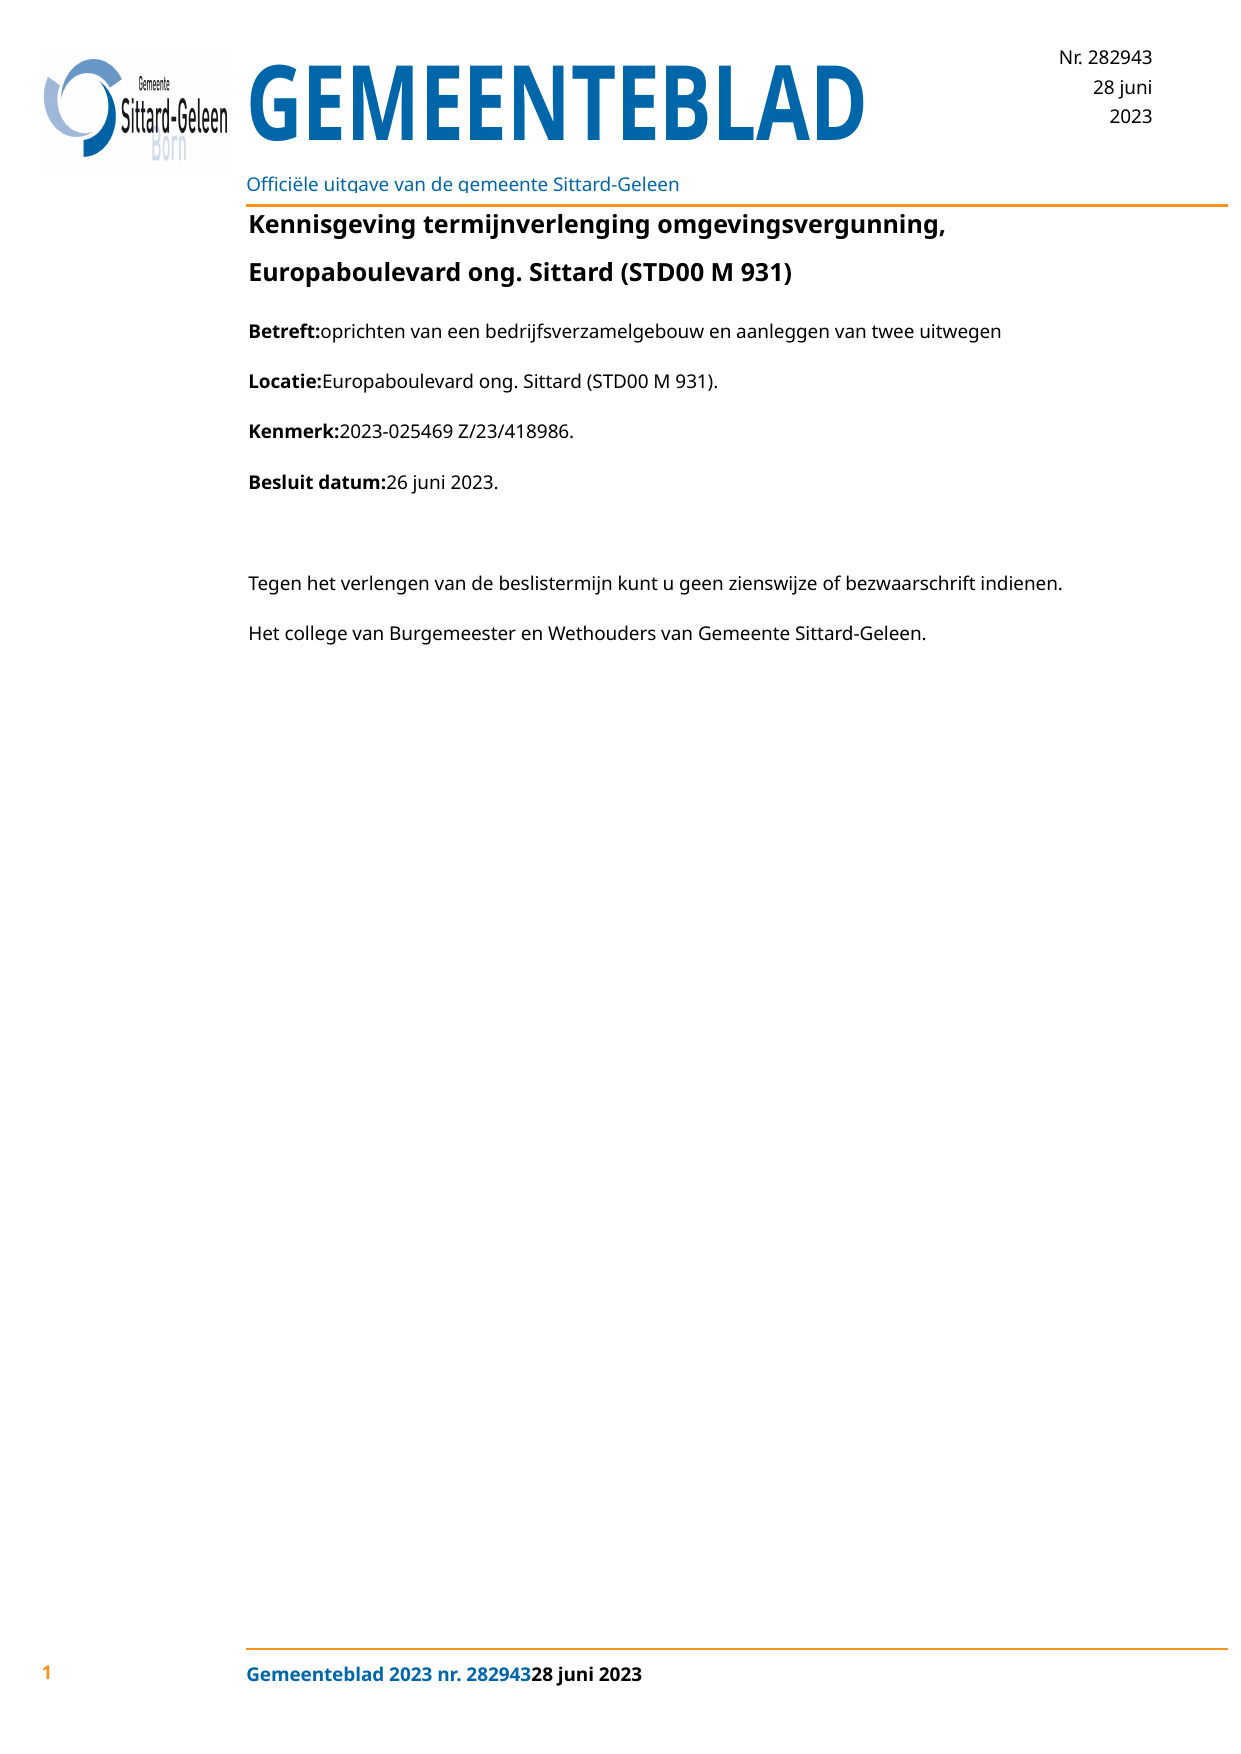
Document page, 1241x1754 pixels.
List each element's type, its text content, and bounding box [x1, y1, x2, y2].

text Locatie:Europaboulevard ong. Sittard (STD00 M 931). [248, 368, 1152, 394]
text Tegen het verlengen van de beslistermijn kunt u geen zienswijze of bezwaarschrift indienen. [248, 570, 1152, 596]
text Kenmerk:2023-025469 Z/23/418986. [248, 419, 1152, 444]
text Besluit datum:26 juni 2023. [248, 469, 1152, 495]
picture [41, 47, 231, 172]
text Kennisgeving termijnverlenging omgevingsvergunning, Europaboulevard ong. Sittard (STD00 M 931) [248, 207, 1152, 288]
text Betreft:oprichten van een bedrijfsverzamelgebouw en aanleggen van twee uitwegen [248, 318, 1152, 344]
text Het college van Burgemeester en Wethouders van Gemeente Sittard-Geleen. [248, 620, 1152, 646]
